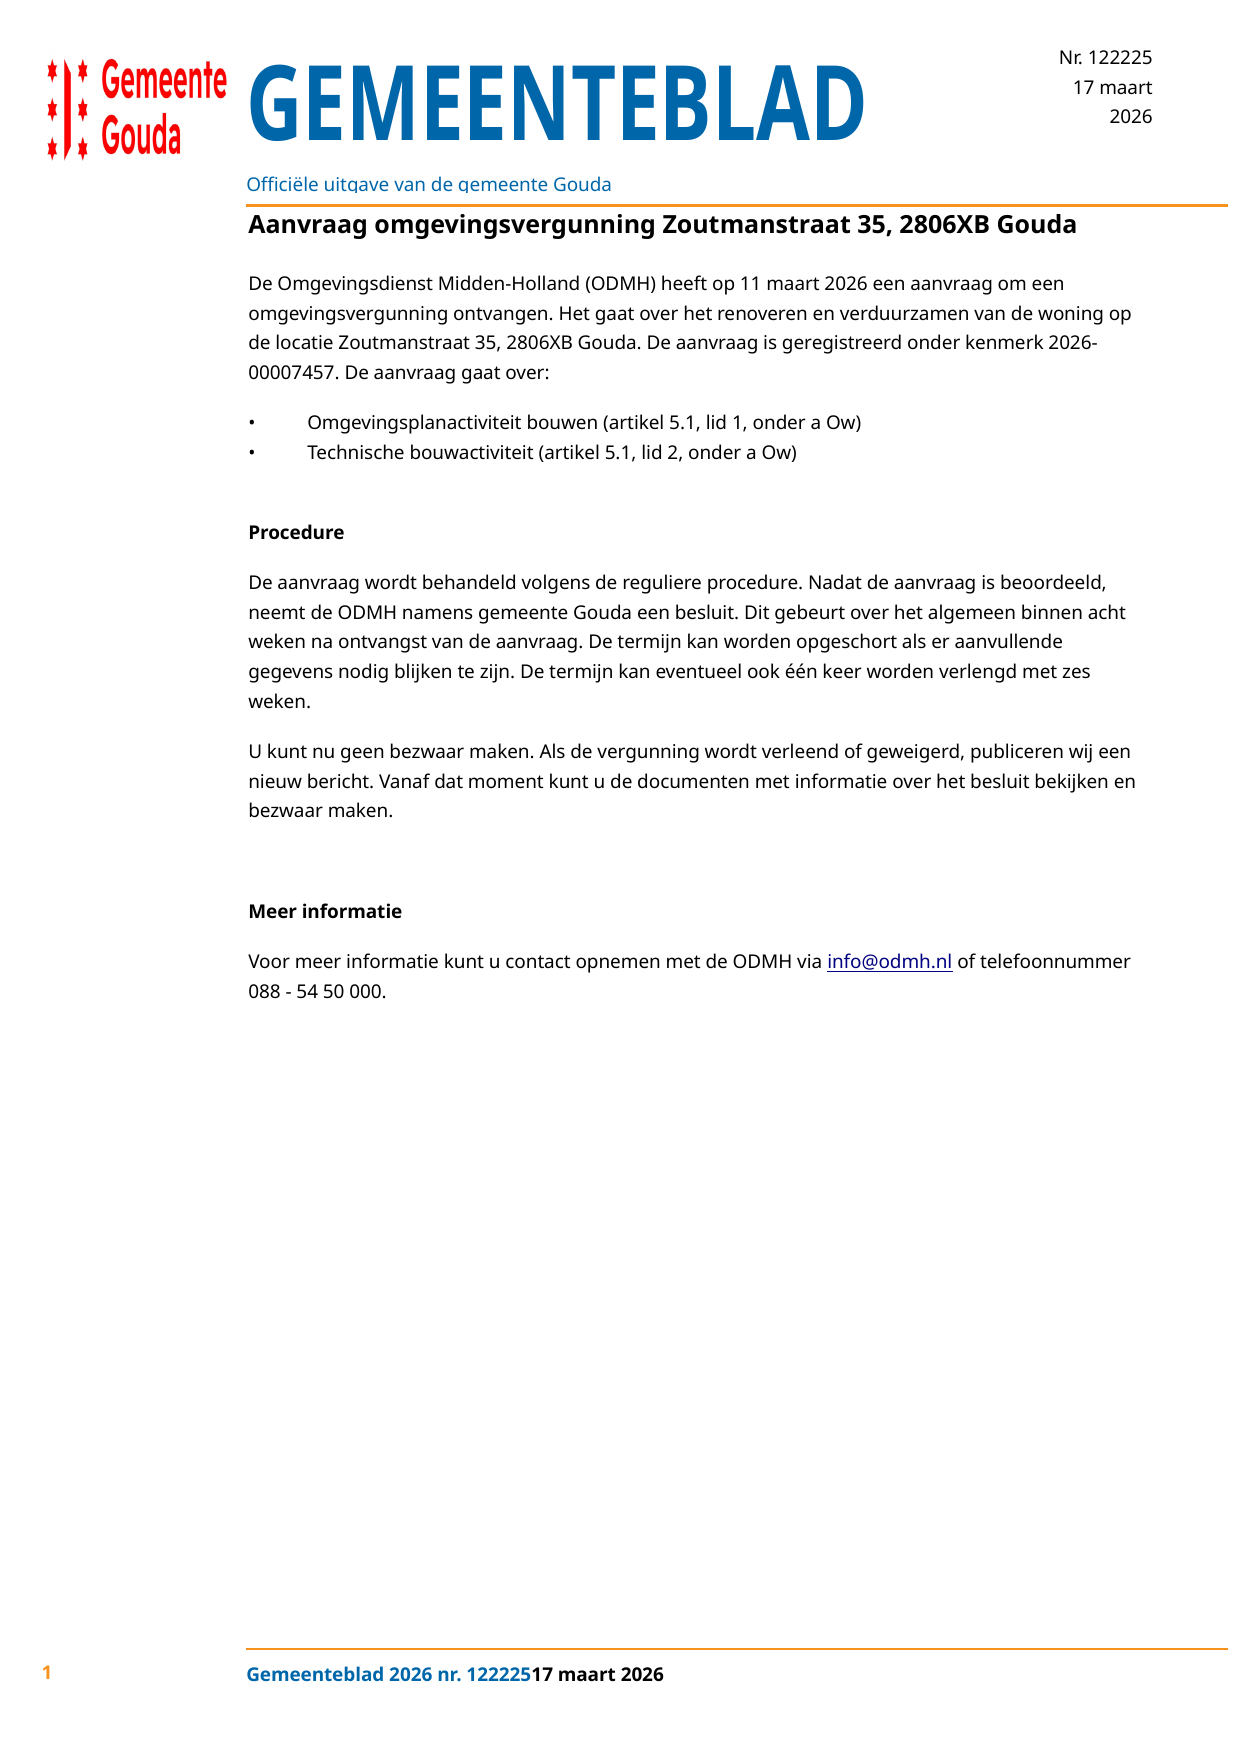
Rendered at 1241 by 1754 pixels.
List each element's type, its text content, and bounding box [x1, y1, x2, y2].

text De aanvraag wordt behandeld volgens de reguliere procedure. Nadat de aanvraag is beoordeeld, neemt de ODMH namens gemeente Gouda een besluit. Dit gebeurt over het algemeen binnen acht weken na ontvangst van de aanvraag. De termijn kan worden opgeschort als er aanvullende gegevens nodig blijken te zijn. De termijn kan eventueel ook één keer worden verlengd met zes weken. [248, 569, 1152, 713]
text Meer informatie [248, 898, 1152, 924]
picture [41, 47, 231, 172]
text De Omgevingsdienst Midden-Holland (ODMH) heeft op 11 maart 2026 een aanvraag om een omgevingsvergunning ontvangen. Het gaat over het renoveren en verduurzamen van de woning op de locatie Zoutmanstraat 35, 2806XB Gouda. De aanvraag is geregistreerd onder kenmerk 2026-00007457. De aanvraag gaat over: [248, 270, 1152, 385]
text Aanvraag omgevingsvergunning Zoutmanstraat 35, 2806XB Gouda [248, 207, 1152, 241]
list Omgevingsplanactiviteit bouwen (artikel 5.1, lid 1, onder a Ow) [248, 409, 1152, 435]
text U kunt nu geen bezwaar maken. Als de vergunning wordt verleend of geweigerd, publiceren wij een nieuw bericht. Vanaf dat moment kunt u de documenten met informatie over het besluit bekijken en bezwaar maken. [248, 738, 1152, 823]
text Voor meer informatie kunt u contact opnemen met de ODMH via info@odmh.nl of telefoonnummer 088 - 54 50 000. [248, 949, 1152, 1004]
list Technische bouwactiviteit (artikel 5.1, lid 2, onder a Ow) [248, 439, 1152, 465]
text Procedure [248, 519, 1152, 545]
